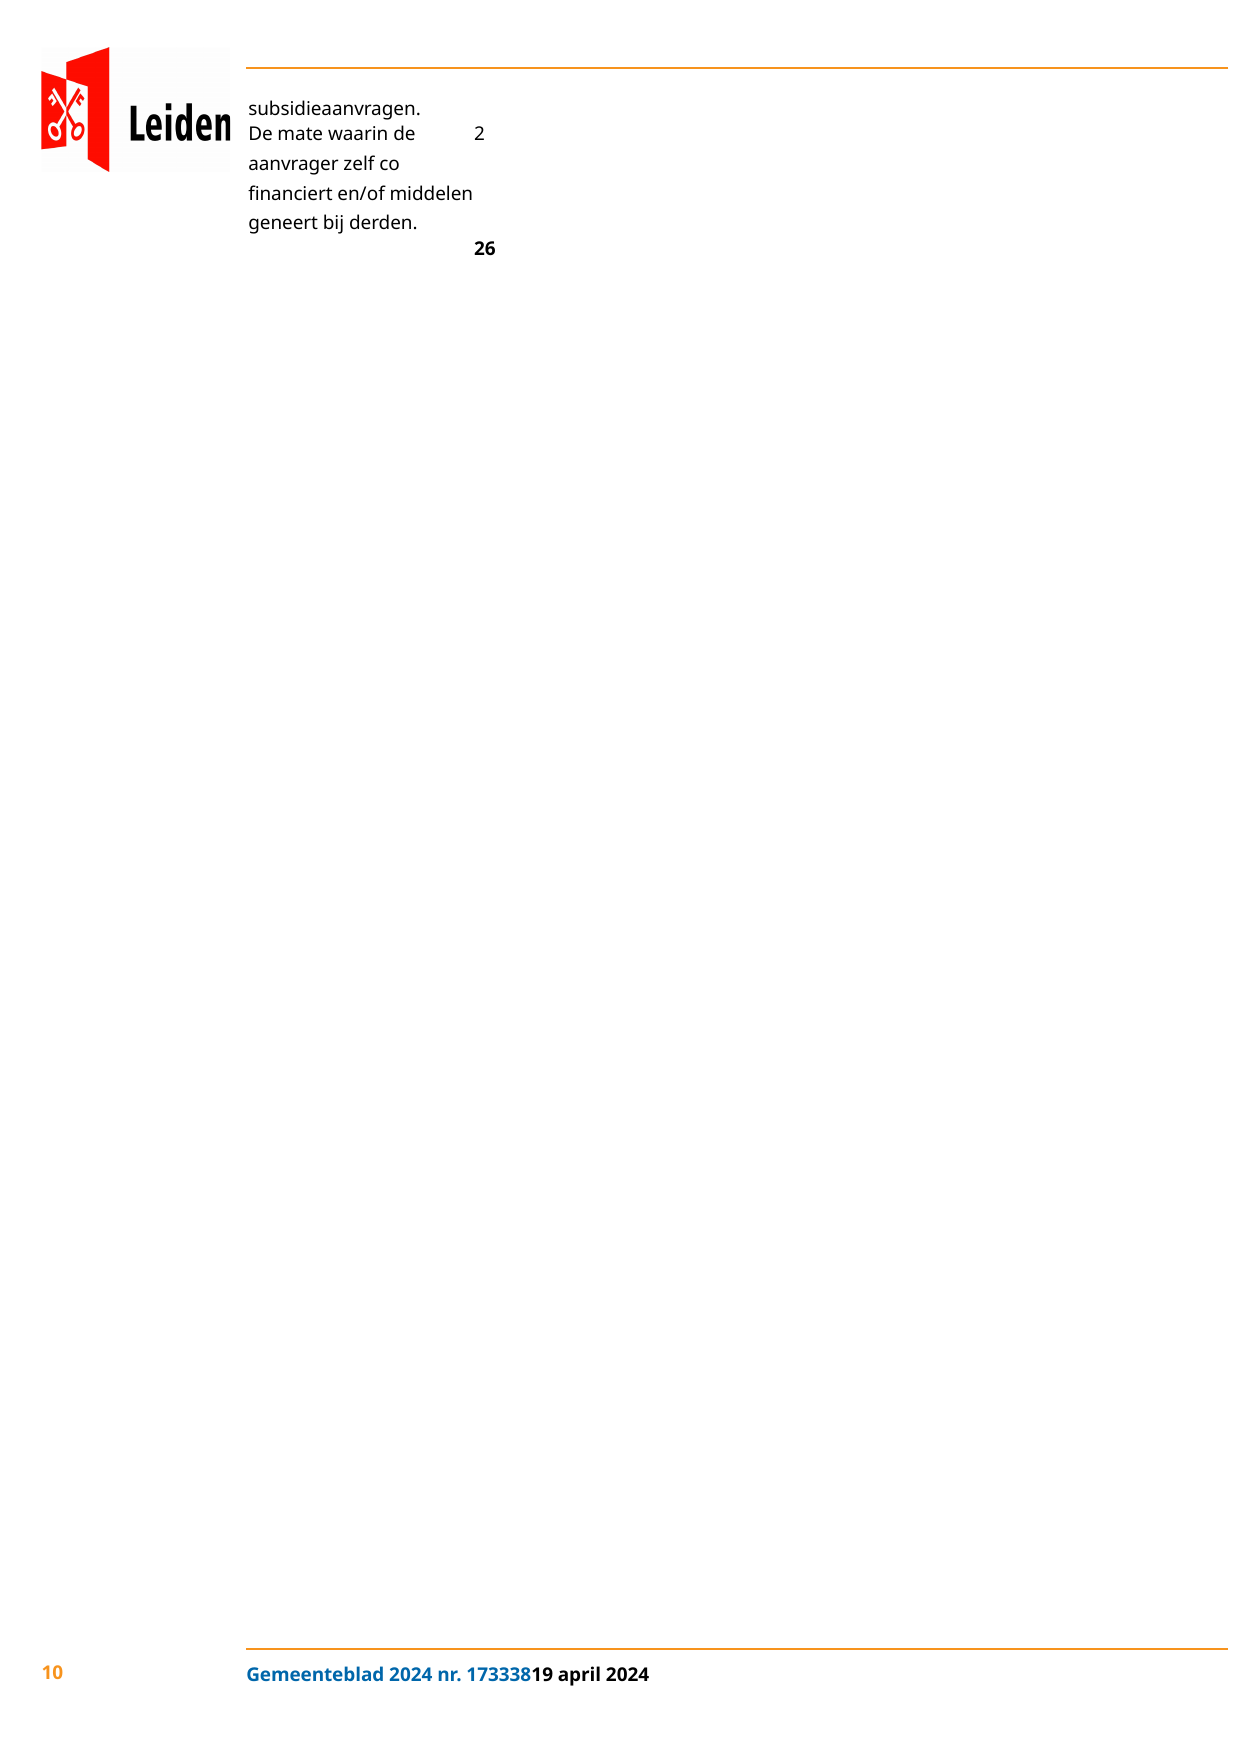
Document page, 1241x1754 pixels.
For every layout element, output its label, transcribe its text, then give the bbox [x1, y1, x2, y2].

table_cell subsidieaanvragen. [248, 95, 474, 121]
picture [41, 47, 231, 172]
table_cell [248, 235, 474, 261]
table_cell [700, 95, 926, 121]
table_cell [926, 235, 1152, 261]
table_cell [700, 235, 926, 261]
table_cell [700, 121, 926, 235]
table_cell [926, 95, 1152, 121]
table_cell 26 [474, 235, 700, 261]
table_cell [926, 121, 1152, 235]
table_cell [474, 95, 700, 121]
table_cell De mate waarin de aanvrager zelf co financiert en/of middelen geneert bij derden. [248, 121, 474, 235]
table_cell 2 [474, 121, 700, 235]
